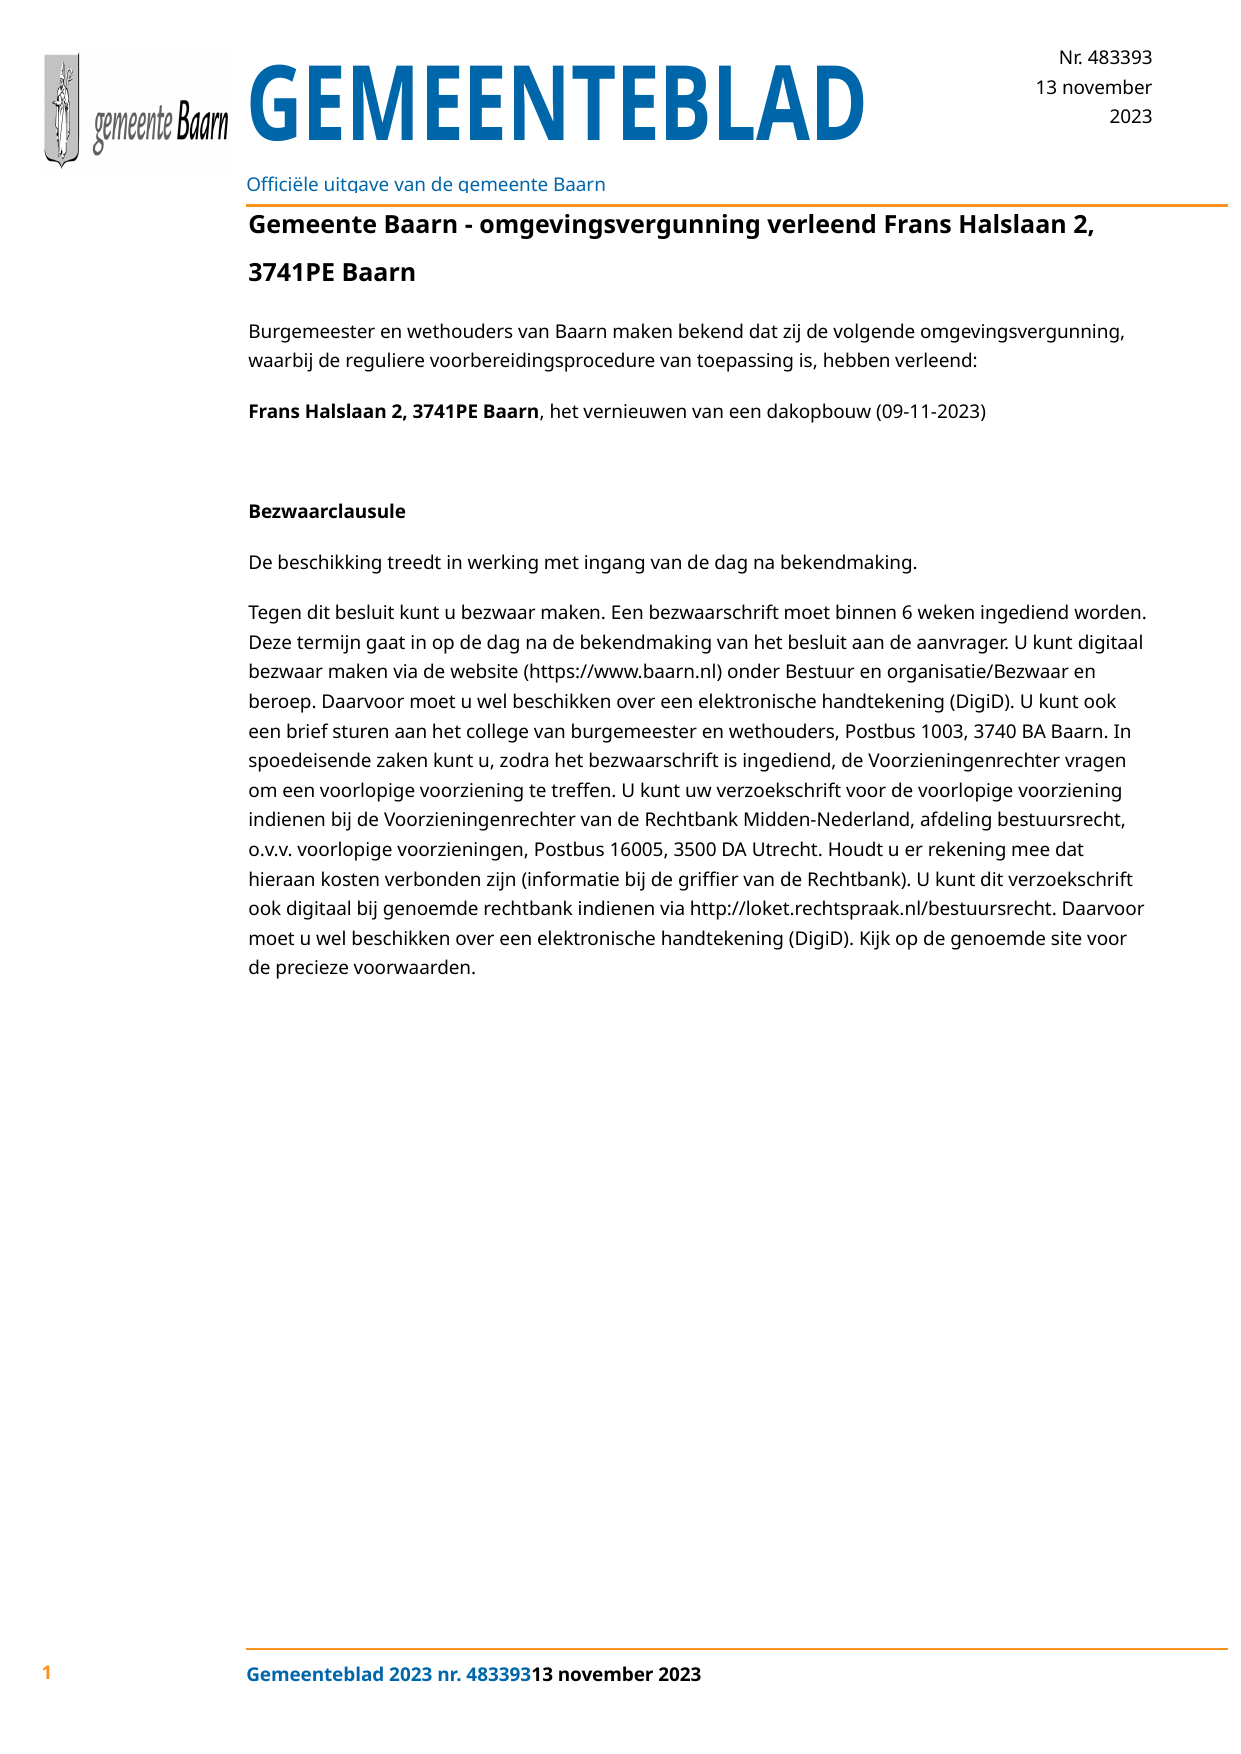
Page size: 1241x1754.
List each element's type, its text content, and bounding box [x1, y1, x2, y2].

text Frans Halslaan 2, 3741PE Baarn, het vernieuwen van een dakopbouw (09-11-2023) [248, 398, 1152, 424]
text Bezwaarclausule [248, 499, 1152, 524]
text Gemeente Baarn - omgevingsvergunning verleend Frans Halslaan 2, 3741PE Baarn [248, 207, 1152, 288]
text De beschikking treedt in werking met ingang van de dag na bekendmaking. [248, 549, 1152, 575]
picture [41, 47, 231, 172]
text Burgemeester en wethouders van Baarn maken bekend dat zij de volgende omgevingsvergunning, waarbij de reguliere voorbereidingsprocedure van toepassing is, hebben verleend: [248, 318, 1152, 373]
text Tegen dit besluit kunt u bezwaar maken. Een bezwaarschrift moet binnen 6 weken ingediend worden. Deze termijn gaat in op de dag na de bekendmaking van het besluit aan de aanvrager. U kunt digitaal bezwaar maken via de website (https://www.baarn.nl) onder Bestuur en organisatie/Bezwaar en beroep. Daarvoor moet u wel beschikken over een elektronische handtekening (DigiD). U kunt ook een brief sturen aan het college van burgemeester en wethouders, Postbus 1003, 3740 BA Baarn. In spoedeisende zaken kunt u, zodra het bezwaarschrift is ingediend, de Voorzieningenrechter vragen om een voorlopige voorziening te treffen. U kunt uw verzoekschrift voor de voorlopige voorziening indienen bij de Voorzieningenrechter van de Rechtbank Midden-Nederland, afdeling bestuursrecht, o.v.v. voorlopige voorzieningen, Postbus 16005, 3500 DA Utrecht. Houdt u er rekening mee dat hieraan kosten verbonden zijn (informatie bij de griffier van de Rechtbank). U kunt dit verzoekschrift ook digitaal bij genoemde rechtbank indienen via http://loket.rechtspraak.nl/bestuursrecht. Daarvoor moet u wel beschikken over een elektronische handtekening (DigiD). Kijk op de genoemde site voor de precieze voorwaarden. [248, 599, 1152, 980]
